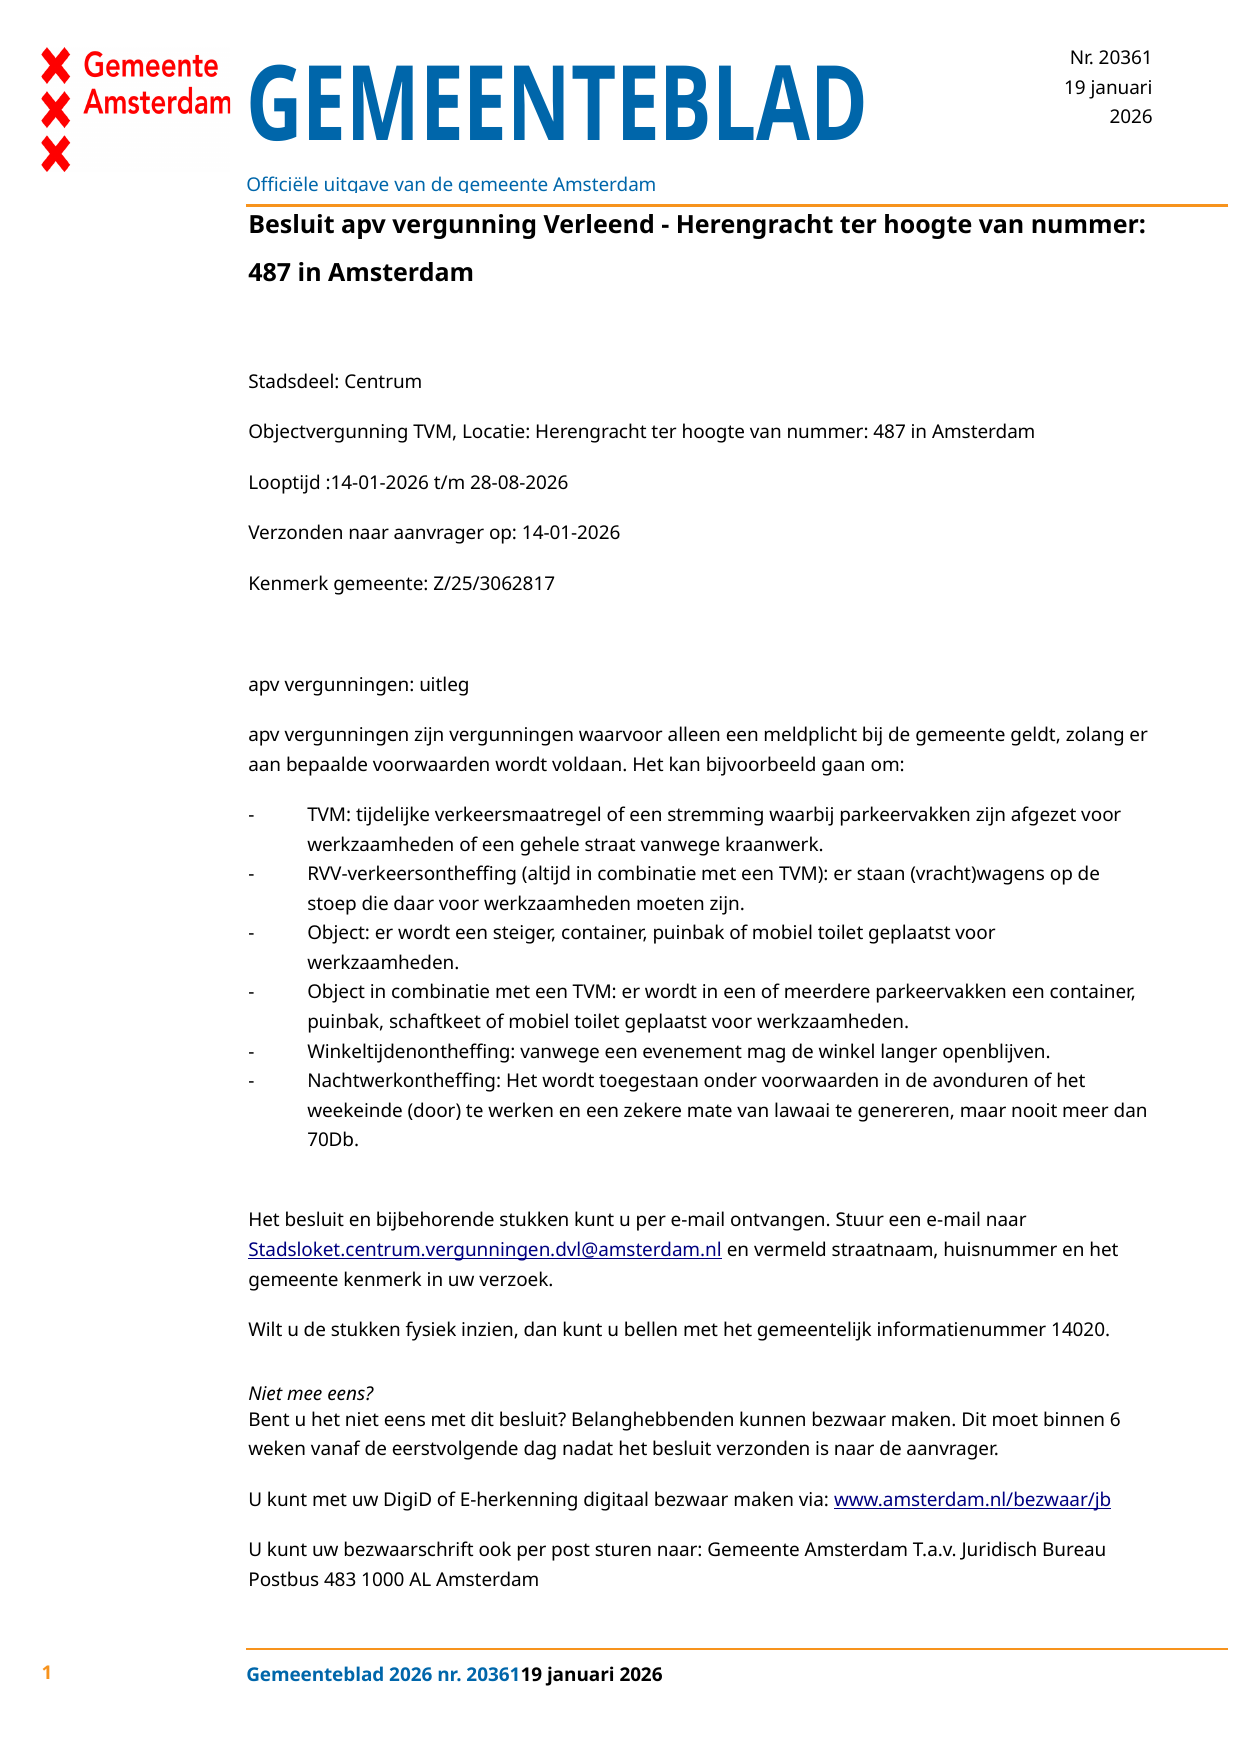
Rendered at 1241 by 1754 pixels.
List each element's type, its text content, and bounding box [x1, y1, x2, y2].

text Stadsdeel: Centrum [248, 368, 1152, 394]
text apv vergunningen zijn vergunningen waarvoor alleen een meldplicht bij de gemeente geldt, zolang er aan bepaalde voorwaarden wordt voldaan. Het kan bijvoorbeeld gaan om: [248, 721, 1152, 777]
list Nachtwerkontheffing: Het wordt toegestaan onder voorwaarden in de avonduren of het weekeinde (door) te werken en een zekere mate van lawaai te genereren, maar nooit meer dan 70Db. [248, 1067, 1152, 1152]
text U kunt met uw DigiD of E-herkenning digitaal bezwaar maken via: www.amsterdam.nl/bezwaar/jb [248, 1486, 1152, 1512]
text apv vergunningen: uitleg [248, 671, 1152, 697]
text Bent u het niet eens met dit besluit? Belanghebbenden kunnen bezwaar maken. Dit moet binnen 6 weken vanaf de eerstvolgende dag nadat het besluit verzonden is naar de aanvrager. [248, 1406, 1152, 1461]
text Verzonden naar aanvrager op: 14-01-2026 [248, 519, 1152, 545]
text Wilt u de stukken fysiek inzien, dan kunt u bellen met het gemeentelijk informatienummer 14020. [248, 1316, 1152, 1342]
list Object: er wordt een steiger, container, puinbak of mobiel toilet geplaatst voor werkzaamheden. [248, 919, 1152, 975]
text Het besluit en bijbehorende stukken kunt u per e-mail ontvangen. Stuur een e-mail naar Stadsloket.centrum.vergunningen.dvl@amsterdam.nl en vermeld straatnaam, huisnummer en het gemeente kenmerk in uw verzoek. [248, 1207, 1152, 1292]
list RVV-verkeersontheffing (altijd in combinatie met een TVM): er staan (vracht)wagens op de stoep die daar voor werkzaamheden moeten zijn. [248, 860, 1152, 916]
text Besluit apv vergunning Verleend - Herengracht ter hoogte van nummer: 487 in Amsterdam [248, 207, 1152, 288]
list Winkeltijdenontheffing: vanwege een evenement mag de winkel langer openblijven. [248, 1038, 1152, 1064]
list TVM: tijdelijke verkeersmaatregel of een stremming waarbij parkeervakken zijn afgezet voor werkzaamheden of een gehele straat vanwege kraanwerk. [248, 801, 1152, 857]
text U kunt uw bezwaarschrift ook per post sturen naar: Gemeente Amsterdam T.a.v. Juridisch Bureau Postbus 483 1000 AL Amsterdam [248, 1536, 1152, 1592]
picture [41, 47, 231, 172]
text Niet mee eens? [248, 1380, 1152, 1406]
text Looptijd :14-01-2026 t/m 28-08-2026 [248, 469, 1152, 495]
text Kenmerk gemeente: Z/25/3062817 [248, 570, 1152, 596]
text Objectvergunning TVM, Locatie: Herengracht ter hoogte van nummer: 487 in Amsterdam [248, 419, 1152, 444]
list Object in combinatie met een TVM: er wordt in een of meerdere parkeervakken een container, puinbak, schaftkeet of mobiel toilet geplaatst voor werkzaamheden. [248, 979, 1152, 1034]
